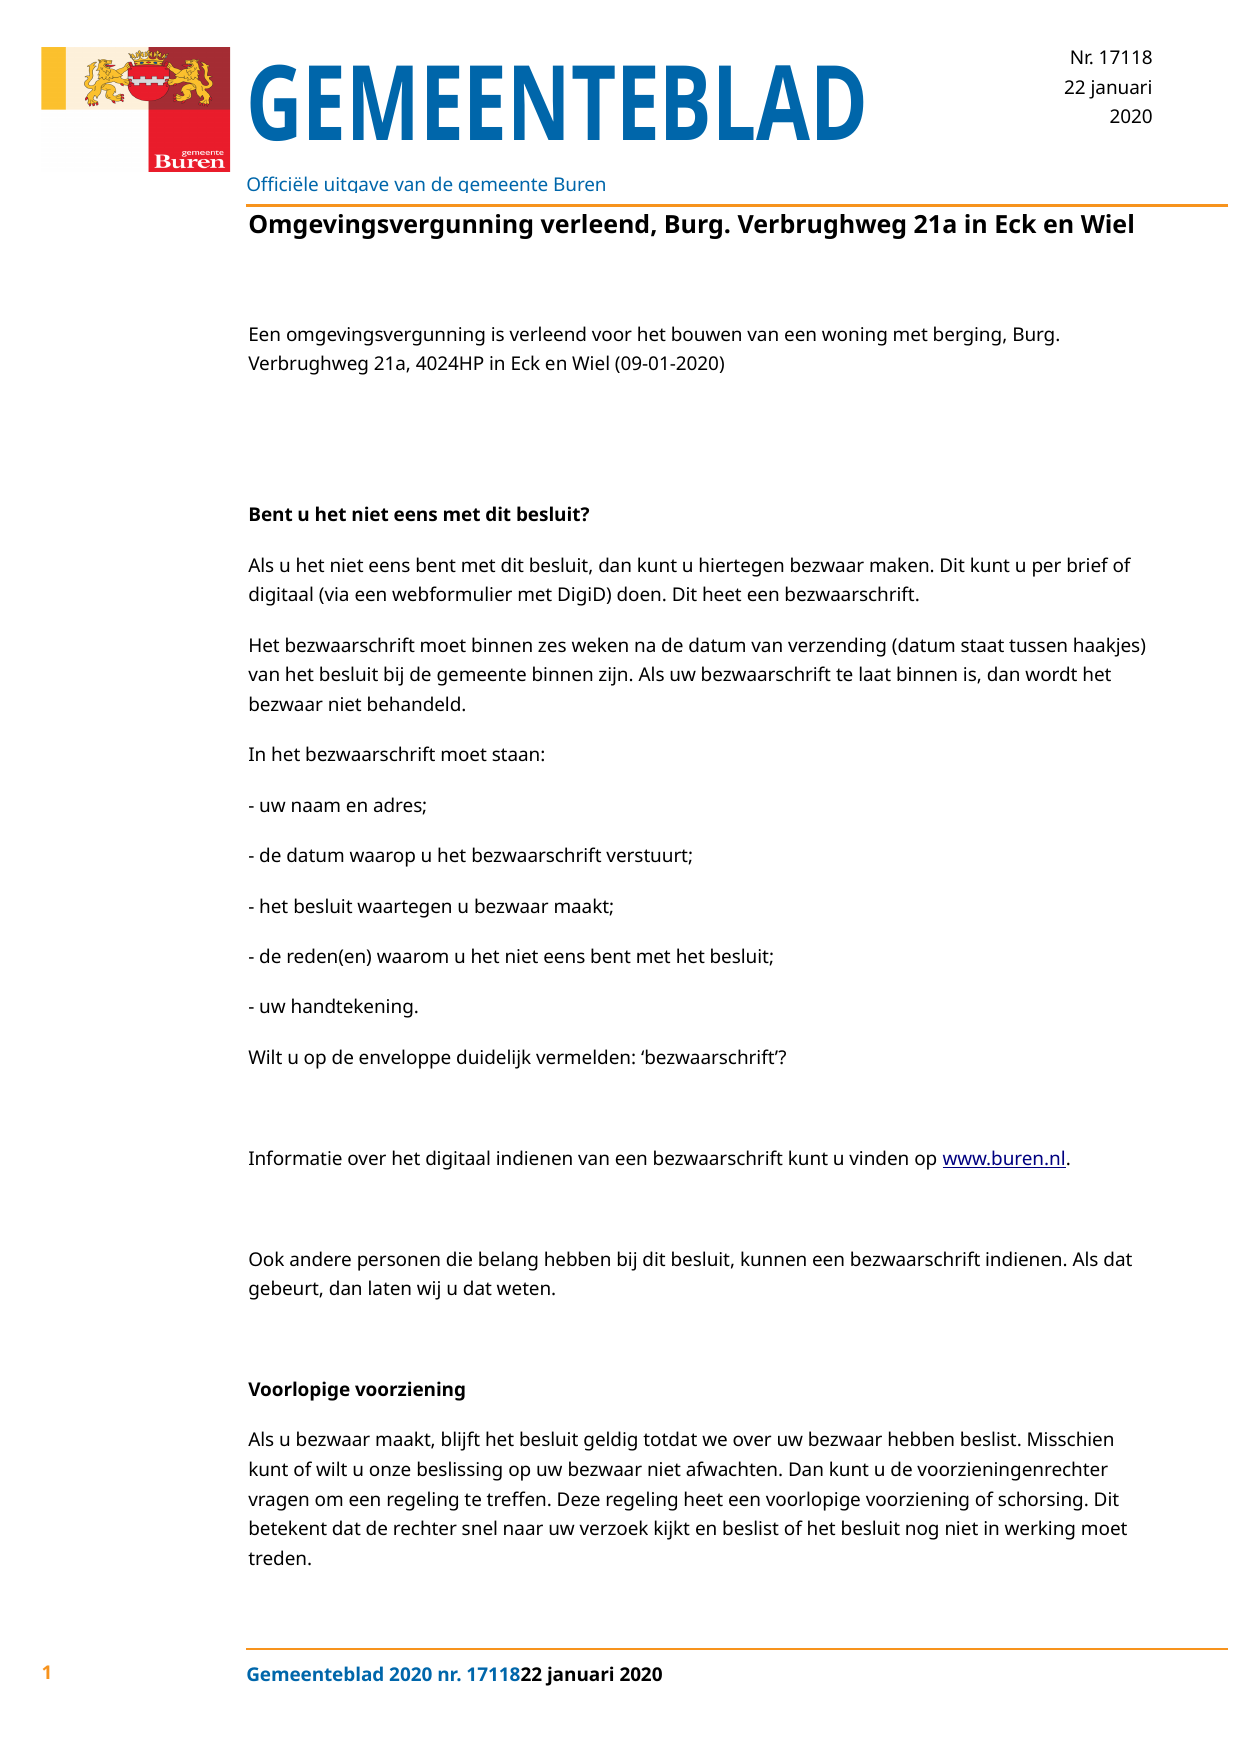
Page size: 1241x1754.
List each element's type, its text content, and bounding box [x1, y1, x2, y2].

text - het besluit waartegen u bezwaar maakt; [248, 893, 1152, 918]
text - de datum waarop u het bezwaarschrift verstuurt; [248, 842, 1152, 868]
text Een omgevingsvergunning is verleend voor het bouwen van een woning met berging, Burg. Verbrughweg 21a, 4024HP in Eck en Wiel (09-01-2020) [248, 321, 1152, 376]
text - uw naam en adres; [248, 792, 1152, 818]
text - de reden(en) waarom u het niet eens bent met het besluit; [248, 943, 1152, 969]
text Omgevingsvergunning verleend, Burg. Verbrughweg 21a in Eck en Wiel [248, 207, 1152, 241]
text Voorlopige voorziening [248, 1376, 1152, 1402]
text - uw handtekening. [248, 994, 1152, 1019]
text Ook andere personen die belang hebben bij dit besluit, kunnen een bezwaarschrift indienen. Als dat gebeurt, dan laten wij u dat weten. [248, 1246, 1152, 1301]
text Als u het niet eens bent met dit besluit, dan kunt u hiertegen bezwaar maken. Dit kunt u per brief of digitaal (via een webformulier met DigiD) doen. Dit heet een bezwaarschrift. [248, 552, 1152, 607]
text Wilt u op de enveloppe duidelijk vermelden: ‘bezwaarschrift’? [248, 1044, 1152, 1070]
text Het bezwaarschrift moet binnen zes weken na de datum van verzending (datum staat tussen haakjes) van het besluit bij de gemeente binnen zijn. Als uw bezwaarschrift te laat binnen is, dan wordt het bezwaar niet behandeld. [248, 632, 1152, 717]
text Bent u het niet eens met dit besluit? [248, 502, 1152, 527]
text Als u bezwaar maakt, blijft het besluit geldig totdat we over uw bezwaar hebben beslist. Misschien kunt of wilt u onze beslissing op uw bezwaar niet afwachten. Dan kunt u de voorzieningenrechter vragen om een regeling te treffen. Deze regeling heet een voorlopige voorziening of schorsing. Dit betekent dat de rechter snel naar uw verzoek kijkt en beslist of het besluit nog niet in werking moet treden. [248, 1427, 1152, 1571]
picture [41, 47, 231, 172]
text Informatie over het digitaal indienen van een bezwaarschrift kunt u vinden op www.buren.nl. [248, 1145, 1152, 1171]
text In het bezwaarschrift moet staan: [248, 742, 1152, 767]
